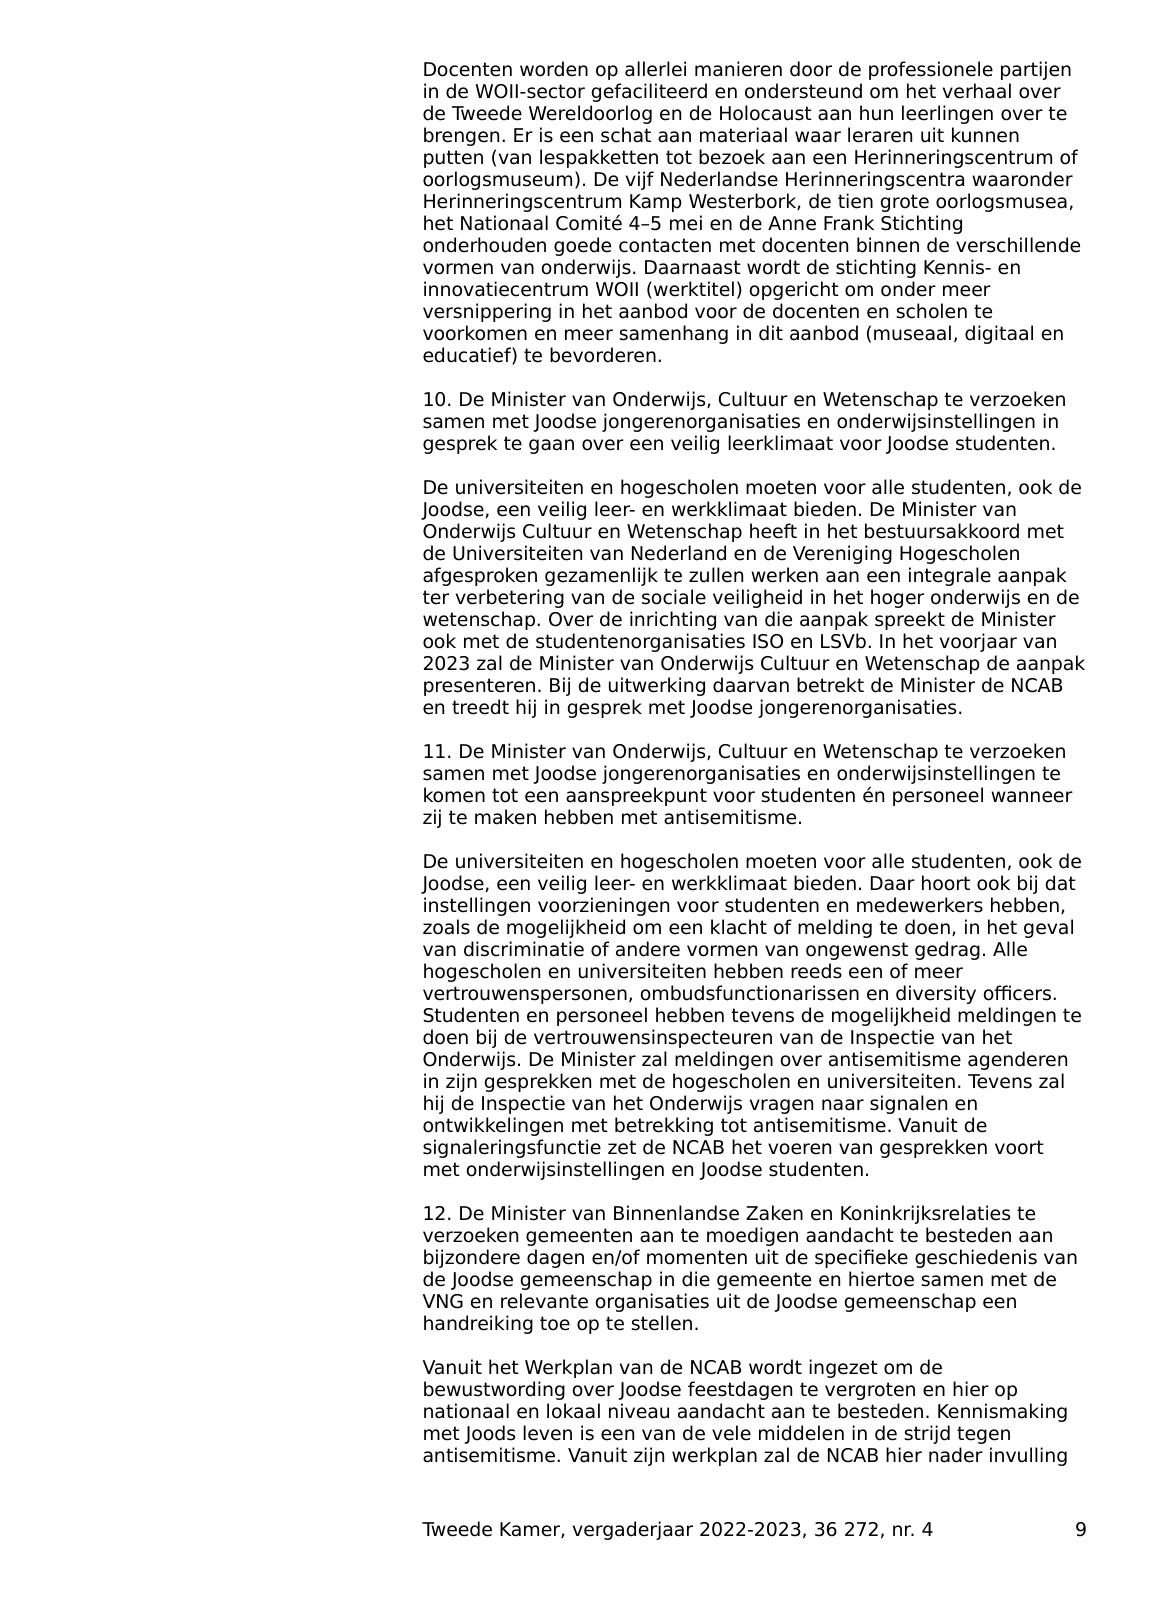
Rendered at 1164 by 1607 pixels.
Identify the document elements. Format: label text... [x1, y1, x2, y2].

text 10. De Minister van Onderwijs, Cultuur en Wetenschap te verzoeken samen met Joodse jongerenorganisaties en onderwijsinstellingen in gesprek te gaan over een veilig leerklimaat voor Joodse studenten. [422, 389, 1087, 455]
text 11. De Minister van Onderwijs, Cultuur en Wetenschap te verzoeken samen met Joodse jongerenorganisaties en onderwijsinstellingen te komen tot een aanspreekpunt voor studenten én personeel wanneer zij te maken hebben met antisemitisme. [422, 741, 1087, 829]
text 12. De Minister van Binnenlandse Zaken en Koninkrijksrelaties te verzoeken gemeenten aan te moedigen aandacht te besteden aan bijzondere dagen en/of momenten uit de specifieke geschiedenis van de Joodse gemeenschap in die gemeente en hiertoe samen met de VNG en relevante organisaties uit de Joodse gemeenschap een handreiking toe op te stellen. [422, 1203, 1087, 1335]
text De universiteiten en hogescholen moeten voor alle studenten, ook de Joodse, een veilig leer- en werkklimaat bieden. Daar hoort ook bij dat instellingen voorzieningen voor studenten en medewerkers hebben, zoals de mogelijkheid om een klacht of melding te doen, in het geval van discriminatie of andere vormen van ongewenst gedrag. Alle hogescholen en universiteiten hebben reeds een of meer vertrouwenspersonen, ombudsfunctionarissen en diversity officers. Studenten en personeel hebben tevens de mogelijkheid meldingen te doen bij de vertrouwensinspecteuren van de Inspectie van het Onderwijs. De Minister zal meldingen over antisemitisme agenderen in zijn gesprekken met de hogescholen en universiteiten. Tevens zal hij de Inspectie van het Onderwijs vragen naar signalen en ontwikkelingen met betrekking tot antisemitisme. Vanuit de signaleringsfunctie zet de NCAB het voeren van gesprekken voort met onderwijsinstellingen en Joodse studenten. [422, 851, 1087, 1181]
text De universiteiten en hogescholen moeten voor alle studenten, ook de Joodse, een veilig leer- en werkklimaat bieden. De Minister van Onderwijs Cultuur en Wetenschap heeft in het bestuursakkoord met de Universiteiten van Nederland en de Vereniging Hogescholen afgesproken gezamenlijk te zullen werken aan een integrale aanpak ter verbetering van de sociale veiligheid in het hoger onderwijs en de wetenschap. Over de inrichting van die aanpak spreekt de Minister ook met de studentenorganisaties ISO en LSVb. In het voorjaar van 2023 zal de Minister van Onderwijs Cultuur en Wetenschap de aanpak presenteren. Bij de uitwerking daarvan betrekt de Minister de NCAB en treedt hij in gesprek met Joodse jongerenorganisaties. [422, 477, 1087, 719]
text Vanuit het Werkplan van de NCAB wordt ingezet om de bewustwording over Joodse feestdagen te vergroten en hier op nationaal en lokaal niveau aandacht aan te besteden. Kennismaking met Joods leven is een van de vele middelen in de strijd tegen antisemitisme. Vanuit zijn werkplan zal de NCAB hier nader invulling [422, 1357, 1087, 1467]
text Docenten worden op allerlei manieren door de professionele partijen in de WOII-sector gefaciliteerd en ondersteund om het verhaal over de Tweede Wereldoorlog en de Holocaust aan hun leerlingen over te brengen. Er is een schat aan materiaal waar leraren uit kunnen putten (van lespakketten tot bezoek aan een Herinneringscentrum of oorlogsmuseum). De vijf Nederlandse Herinneringscentra waaronder Herinneringscentrum Kamp Westerbork, de tien grote oorlogsmusea, het Nationaal Comité 4–5 mei en de Anne Frank Stichting onderhouden goede contacten met docenten binnen de verschillende vormen van onderwijs. Daarnaast wordt de stichting Kennis- en innovatiecentrum WOII (werktitel) opgericht om onder meer versnippering in het aanbod voor de docenten en scholen te voorkomen en meer samenhang in dit aanbod (museaal, digitaal en educatief) te bevorderen. [422, 59, 1087, 367]
